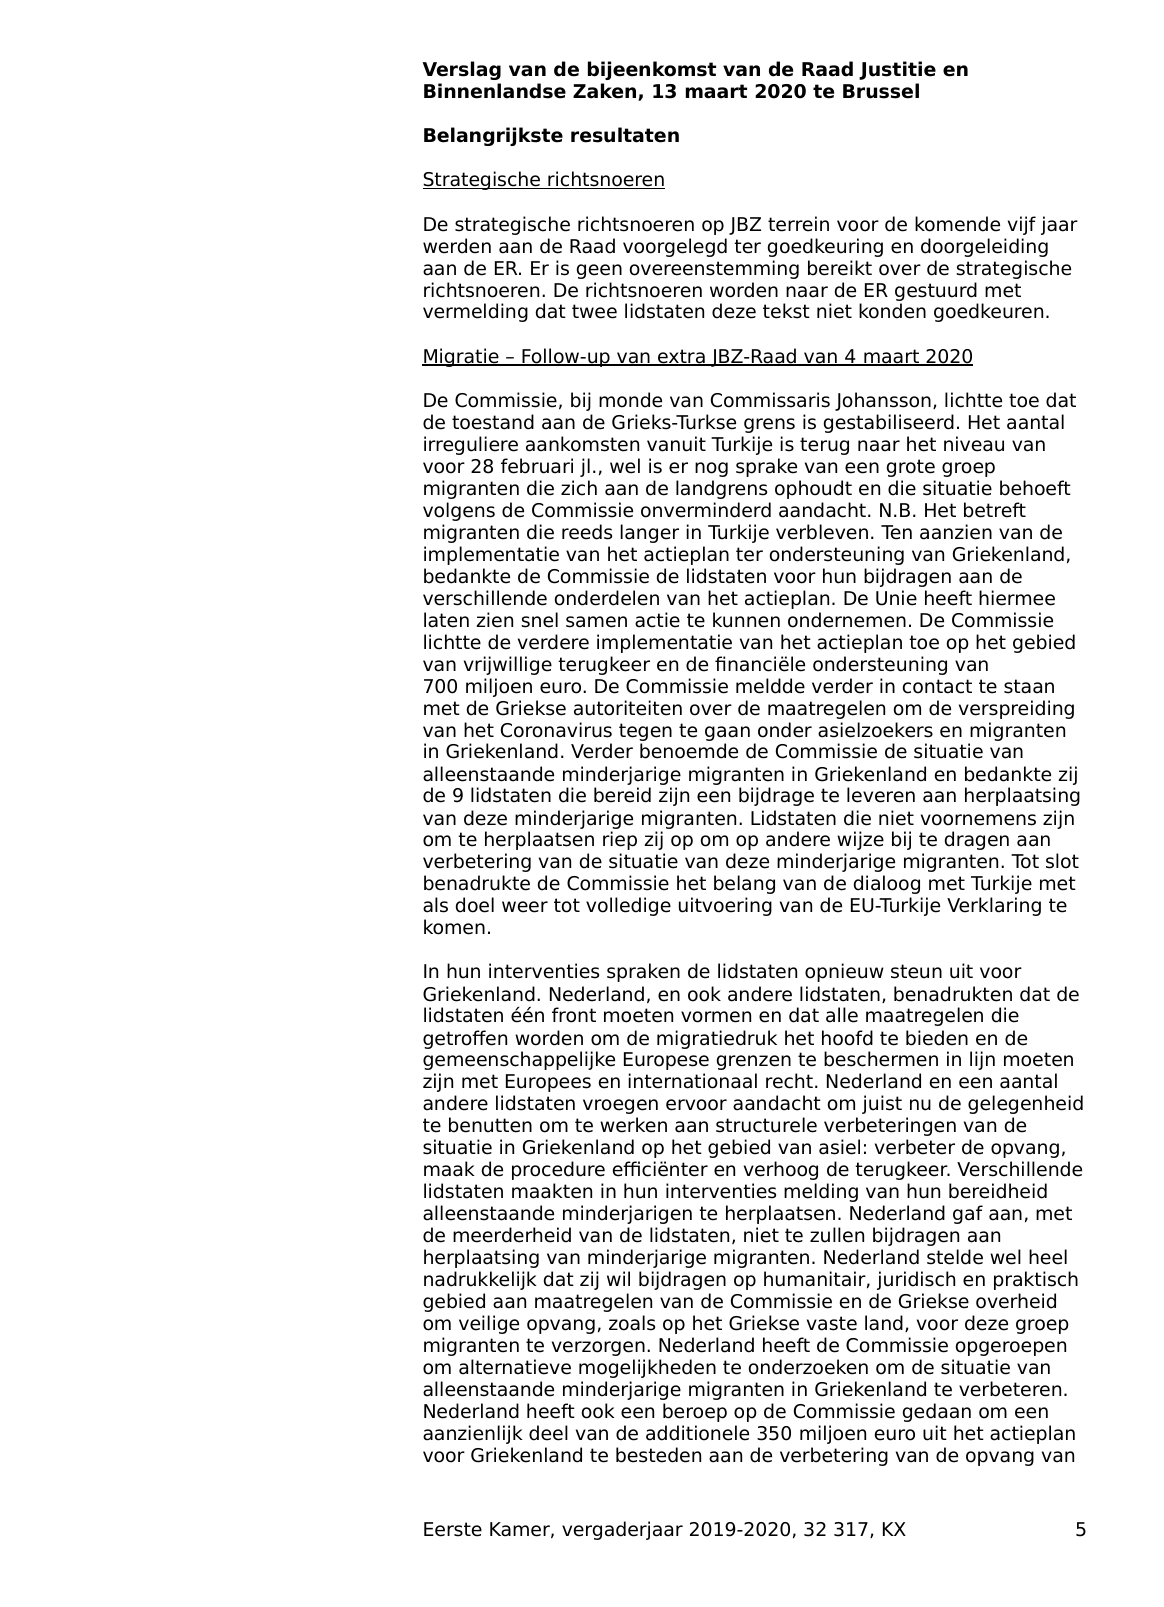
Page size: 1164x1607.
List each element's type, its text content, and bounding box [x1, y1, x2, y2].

text De Commissie, bij monde van Commissaris Johansson, lichtte toe dat de toestand aan de Grieks-Turkse grens is gestabiliseerd. Het aantal irreguliere aankomsten vanuit Turkije is terug naar het niveau van voor 28 februari jl., wel is er nog sprake van een grote groep migranten die zich aan de landgrens ophoudt en die situatie behoeft volgens de Commissie onverminderd aandacht. N.B. Het betreft migranten die reeds langer in Turkije verbleven. Ten aanzien van de implementatie van het actieplan ter ondersteuning van Griekenland, bedankte de Commissie de lidstaten voor hun bijdragen aan de verschillende onderdelen van het actieplan. De Unie heeft hiermee laten zien snel samen actie te kunnen ondernemen. De Commissie lichtte de verdere implementatie van het actieplan toe op het gebied van vrijwillige terugkeer en de financiële ondersteuning van 700 miljoen euro. De Commissie meldde verder in contact te staan met de Griekse autoriteiten over de maatregelen om de verspreiding van het Coronavirus tegen te gaan onder asielzoekers en migranten in Griekenland. Verder benoemde de Commissie de situatie van alleenstaande minderjarige migranten in Griekenland en bedankte zij de 9 lidstaten die bereid zijn een bijdrage te leveren aan herplaatsing van deze minderjarige migranten. Lidstaten die niet voornemens zijn om te herplaatsen riep zij op om op andere wijze bij te dragen aan verbetering van de situatie van deze minderjarige migranten. Tot slot benadrukte de Commissie het belang van de dialoog met Turkije met als doel weer tot volledige uitvoering van de EU-Turkije Verklaring te komen. [422, 390, 1087, 939]
text De strategische richtsnoeren op JBZ terrein voor de komende vijf jaar werden aan de Raad voorgelegd ter goedkeuring en doorgeleiding aan de ER. Er is geen overeenstemming bereikt over de strategische richtsnoeren. De richtsnoeren worden naar de ER gestuurd met vermelding dat twee lidstaten deze tekst niet konden goedkeuren. [422, 213, 1087, 323]
text In hun interventies spraken de lidstaten opnieuw steun uit voor Griekenland. Nederland, en ook andere lidstaten, benadrukten dat de lidstaten één front moeten vormen en dat alle maatregelen die getroffen worden om de migratiedruk het hoofd te bieden en de gemeenschappelijke Europese grenzen te beschermen in lijn moeten zijn met Europees en internationaal recht. Nederland en een aantal andere lidstaten vroegen ervoor aandacht om juist nu de gelegenheid te benutten om te werken aan structurele verbeteringen van de situatie in Griekenland op het gebied van asiel: verbeter de opvang, maak de procedure efficiënter en verhoog de terugkeer. Verschillende lidstaten maakten in hun interventies melding van hun bereidheid alleenstaande minderjarigen te herplaatsen. Nederland gaf aan, met de meerderheid van de lidstaten, niet te zullen bijdragen aan herplaatsing van minderjarige migranten. Nederland stelde wel heel nadrukkelijk dat zij wil bijdragen op humanitair, juridisch en praktisch gebied aan maatregelen van de Commissie en de Griekse overheid om veilige opvang, zoals op het Griekse vaste land, voor deze groep migranten te verzorgen. Nederland heeft de Commissie opgeroepen om alternatieve mogelijkheden te onderzoeken om de situatie van alleenstaande minderjarige migranten in Griekenland te verbeteren. Nederland heeft ook een beroep op de Commissie gedaan om een aanzienlijk deel van de additionele 350 miljoen euro uit het actieplan voor Griekenland te besteden aan de verbetering van de opvang van [422, 961, 1087, 1467]
subtitle Migratie – Follow-up van extra JBZ-Raad van 4 maart 2020 [422, 346, 1087, 368]
subtitle Verslag van de bijeenkomst van de Raad Justitie en Binnenlandse Zaken, 13 maart 2020 te Brussel [422, 59, 1087, 103]
subtitle Strategische richtsnoeren [422, 169, 1087, 191]
subtitle Belangrijkste resultaten [422, 125, 1087, 147]
